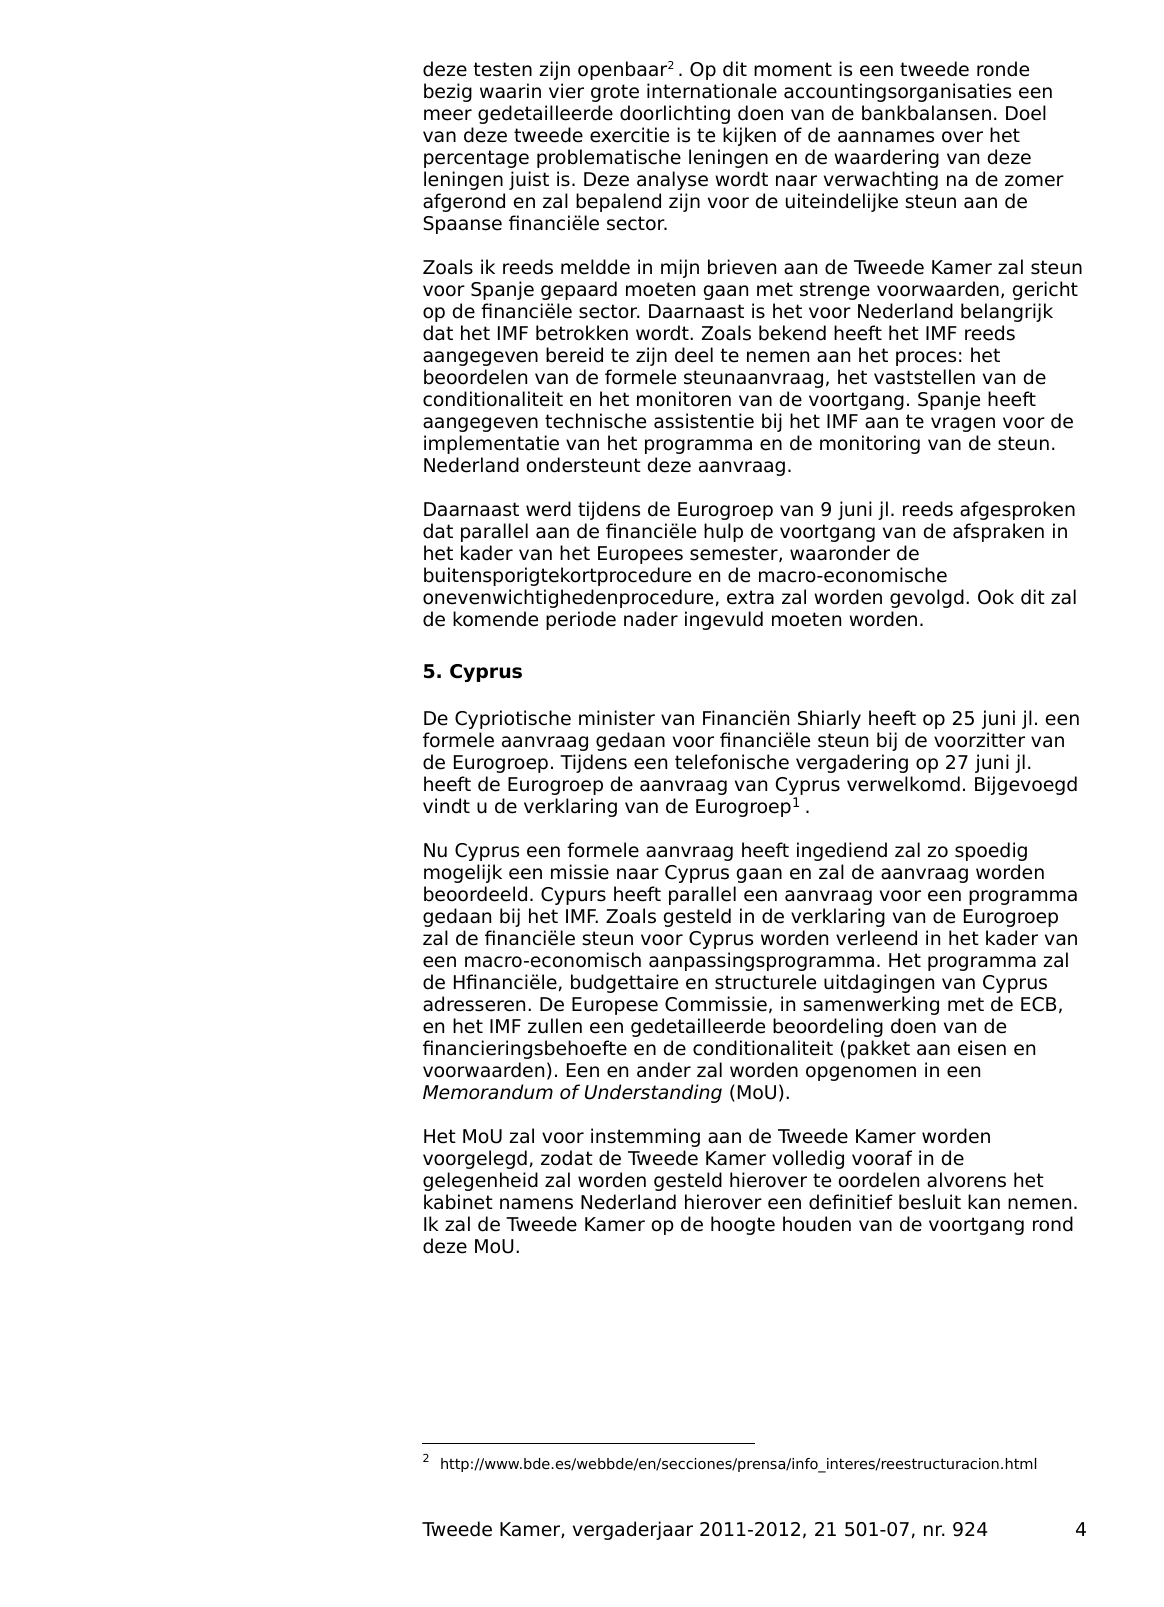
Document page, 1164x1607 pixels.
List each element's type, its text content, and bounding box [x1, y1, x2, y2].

subtitle 5. Cyprus [422, 661, 1087, 683]
text Daarnaast werd tijdens de Eurogroep van 9 juni jl. reeds afgesproken dat parallel aan de financiële hulp de voortgang van de afspraken in het kader van het Europees semester, waaronder de buitensporigtekortprocedure en de macro-economische onevenwichtighedenprocedure, extra zal worden gevolgd. Ook dit zal de komende periode nader ingevuld moeten worden. [422, 499, 1087, 631]
text De Cypriotische minister van Financiën Shiarly heeft op 25 juni jl. een formele aanvraag gedaan voor financiële steun bij de voorzitter van de Eurogroep. Tijdens een telefonische vergadering op 27 juni jl. heeft de Eurogroep de aanvraag van Cyprus verwelkomd. Bijgevoegd vindt u de verklaring van de Eurogroep1. [422, 708, 1087, 818]
text deze testen zijn openbaar. Op dit moment is een tweede ronde bezig waarin vier grote internationale accountingsorganisaties een meer gedetailleerde doorlichting doen van de bankbalansen. Doel van deze tweede exercitie is te kijken of de aannames over het percentage problematische leningen en de waardering van deze leningen juist is. Deze analyse wordt naar verwachting na de zomer afgerond en zal bepalend zijn voor de uiteindelijke steun aan de Spaanse financiële sector. [422, 59, 1087, 235]
text http://www.bde.es/webbde/en/secciones/prensa/info_interes/reestructuracion.html [422, 1452, 1087, 1474]
text Zoals ik reeds meldde in mijn brieven aan de Tweede Kamer zal steun voor Spanje gepaard moeten gaan met strenge voorwaarden, gericht op de financiële sector. Daarnaast is het voor Nederland belangrijk dat het IMF betrokken wordt. Zoals bekend heeft het IMF reeds aangegeven bereid te zijn deel te nemen aan het proces: het beoordelen van de formele steunaanvraag, het vaststellen van de conditionaliteit en het monitoren van de voortgang. Spanje heeft aangegeven technische assistentie bij het IMF aan te vragen voor de implementatie van het programma en de monitoring van de steun. Nederland ondersteunt deze aanvraag. [422, 257, 1087, 477]
text Het MoU zal voor instemming aan de Tweede Kamer worden voorgelegd, zodat de Tweede Kamer volledig vooraf in de gelegenheid zal worden gesteld hierover te oordelen alvorens het kabinet namens Nederland hierover een definitief besluit kan nemen. Ik zal de Tweede Kamer op de hoogte houden van de voortgang rond deze MoU. [422, 1126, 1087, 1258]
text Nu Cyprus een formele aanvraag heeft ingediend zal zo spoedig mogelijk een missie naar Cyprus gaan en zal de aanvraag worden beoordeeld. Cypurs heeft parallel een aanvraag voor een programma gedaan bij het IMF. Zoals gesteld in de verklaring van de Eurogroep zal de financiële steun voor Cyprus worden verleend in het kader van een macro-economisch aanpassingsprogramma. Het programma zal de Hfinanciële, budgettaire en structurele uitdagingen van Cyprus adresseren. De Europese Commissie, in samenwerking met de ECB, en het IMF zullen een gedetailleerde beoordeling doen van de financieringsbehoefte en de conditionaliteit (pakket aan eisen en voorwaarden). Een en ander zal worden opgenomen in een Memorandum of Understanding (MoU). [422, 840, 1087, 1104]
